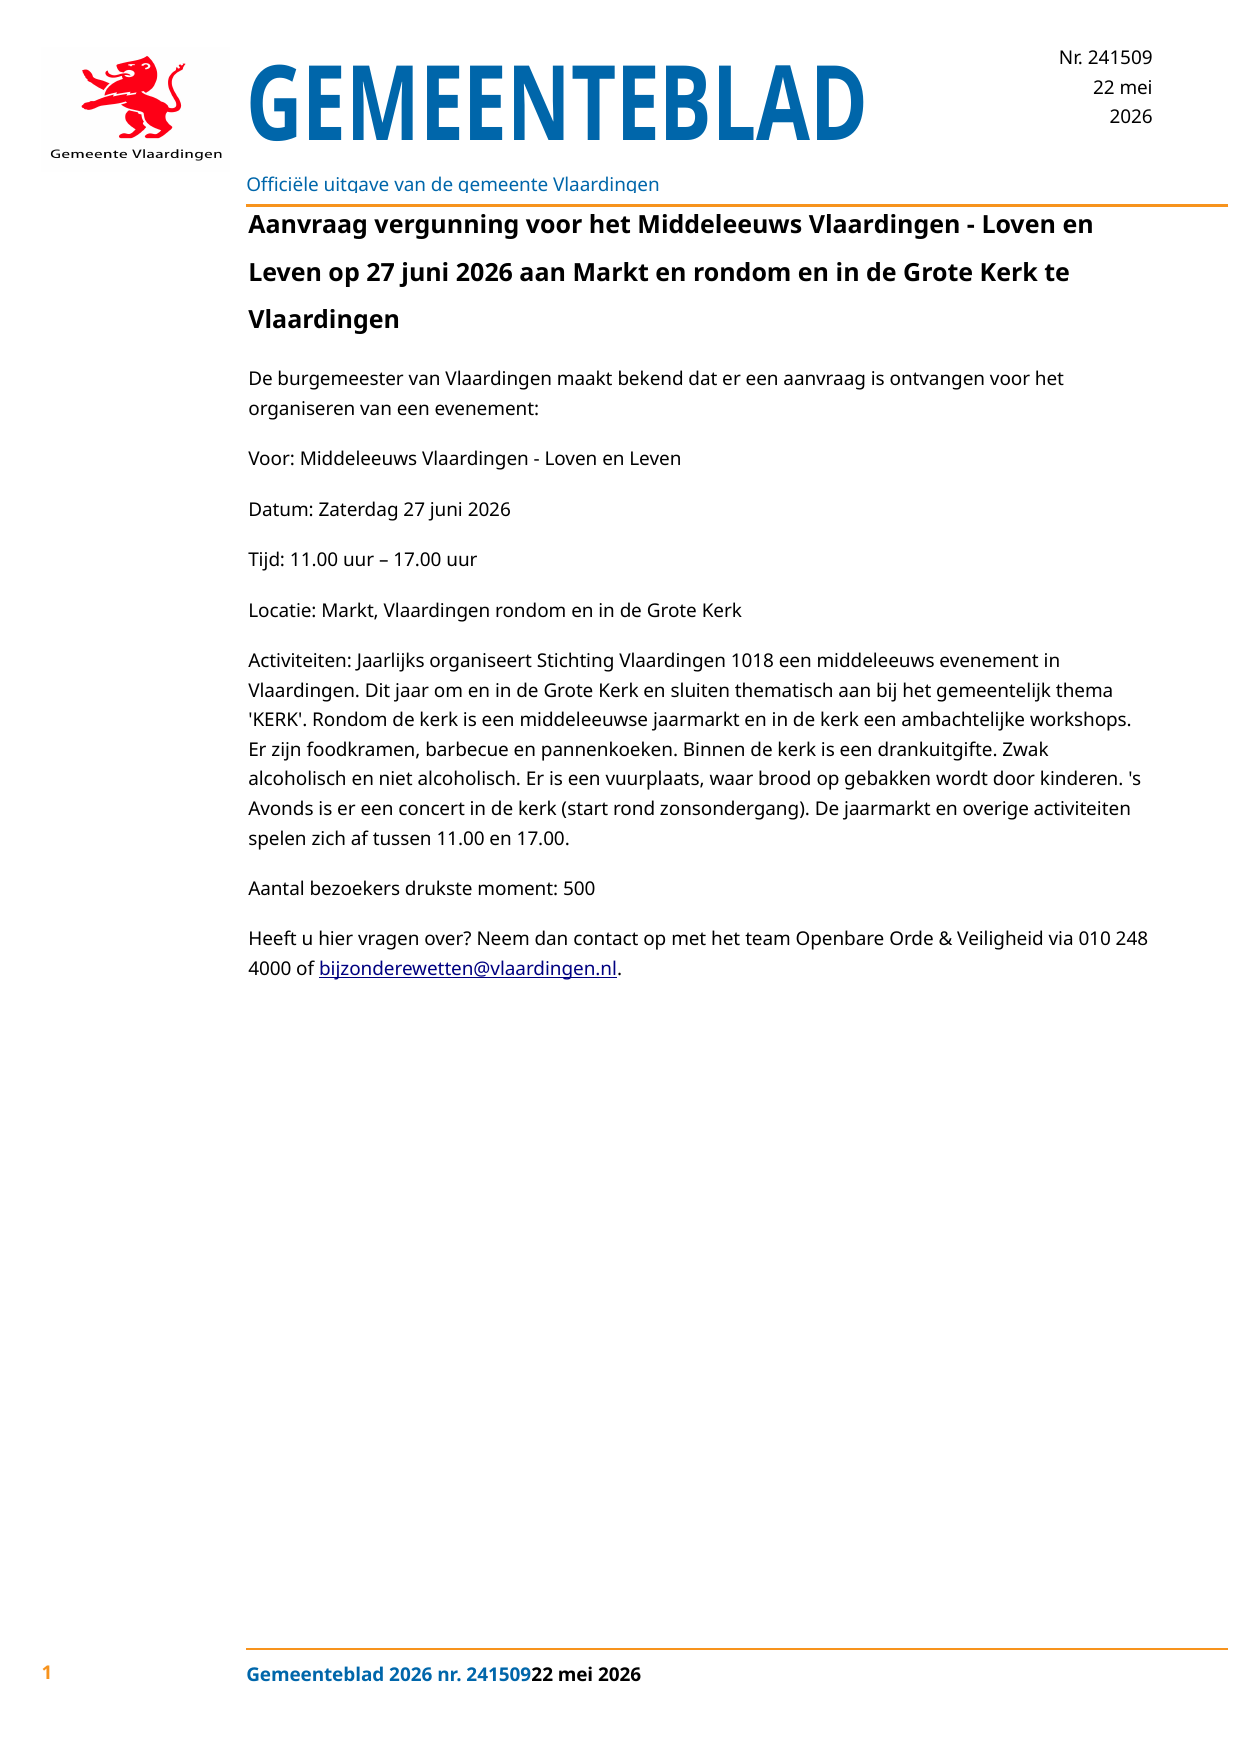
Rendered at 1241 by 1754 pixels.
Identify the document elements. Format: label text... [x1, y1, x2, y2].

text Activiteiten: Jaarlijks organiseert Stichting Vlaardingen 1018 een middeleeuws evenement in Vlaardingen. Dit jaar om en in de Grote Kerk en sluiten thematisch aan bij het gemeentelijk thema 'KERK'. Rondom de kerk is een middeleeuwse jaarmarkt en in de kerk een ambachtelijke workshops. Er zijn foodkramen, barbecue en pannenkoeken. Binnen de kerk is een drankuitgifte. Zwak alcoholisch en niet alcoholisch. Er is een vuurplaats, waar brood op gebakken wordt door kinderen. 's Avonds is er een concert in de kerk (start rond zonsondergang). De jaarmarkt en overige activiteiten spelen zich af tussen 11.00 en 17.00. [248, 647, 1152, 850]
text Datum: Zaterdag 27 juni 2026 [248, 496, 1152, 522]
text Locatie: Markt, Vlaardingen rondom en in de Grote Kerk [248, 597, 1152, 622]
text De burgemeester van Vlaardingen maakt bekend dat er een aanvraag is ontvangen voor het organiseren van een evenement: [248, 366, 1152, 421]
text Aantal bezoekers drukste moment: 500 [248, 875, 1152, 901]
picture [41, 47, 231, 172]
text Voor: Middeleeuws Vlaardingen - Loven en Leven [248, 446, 1152, 471]
text Tijd: 11.00 uur – 17.00 uur [248, 546, 1152, 572]
text Heeft u hier vragen over? Neem dan contact op met het team Openbare Orde & Veiligheid via 010 248 4000 of bijzonderewetten@vlaardingen.nl. [248, 926, 1152, 981]
text Aanvraag vergunning voor het Middeleeuws Vlaardingen - Loven en Leven op 27 juni 2026 aan Markt en rondom en in de Grote Kerk te Vlaardingen [248, 207, 1152, 336]
